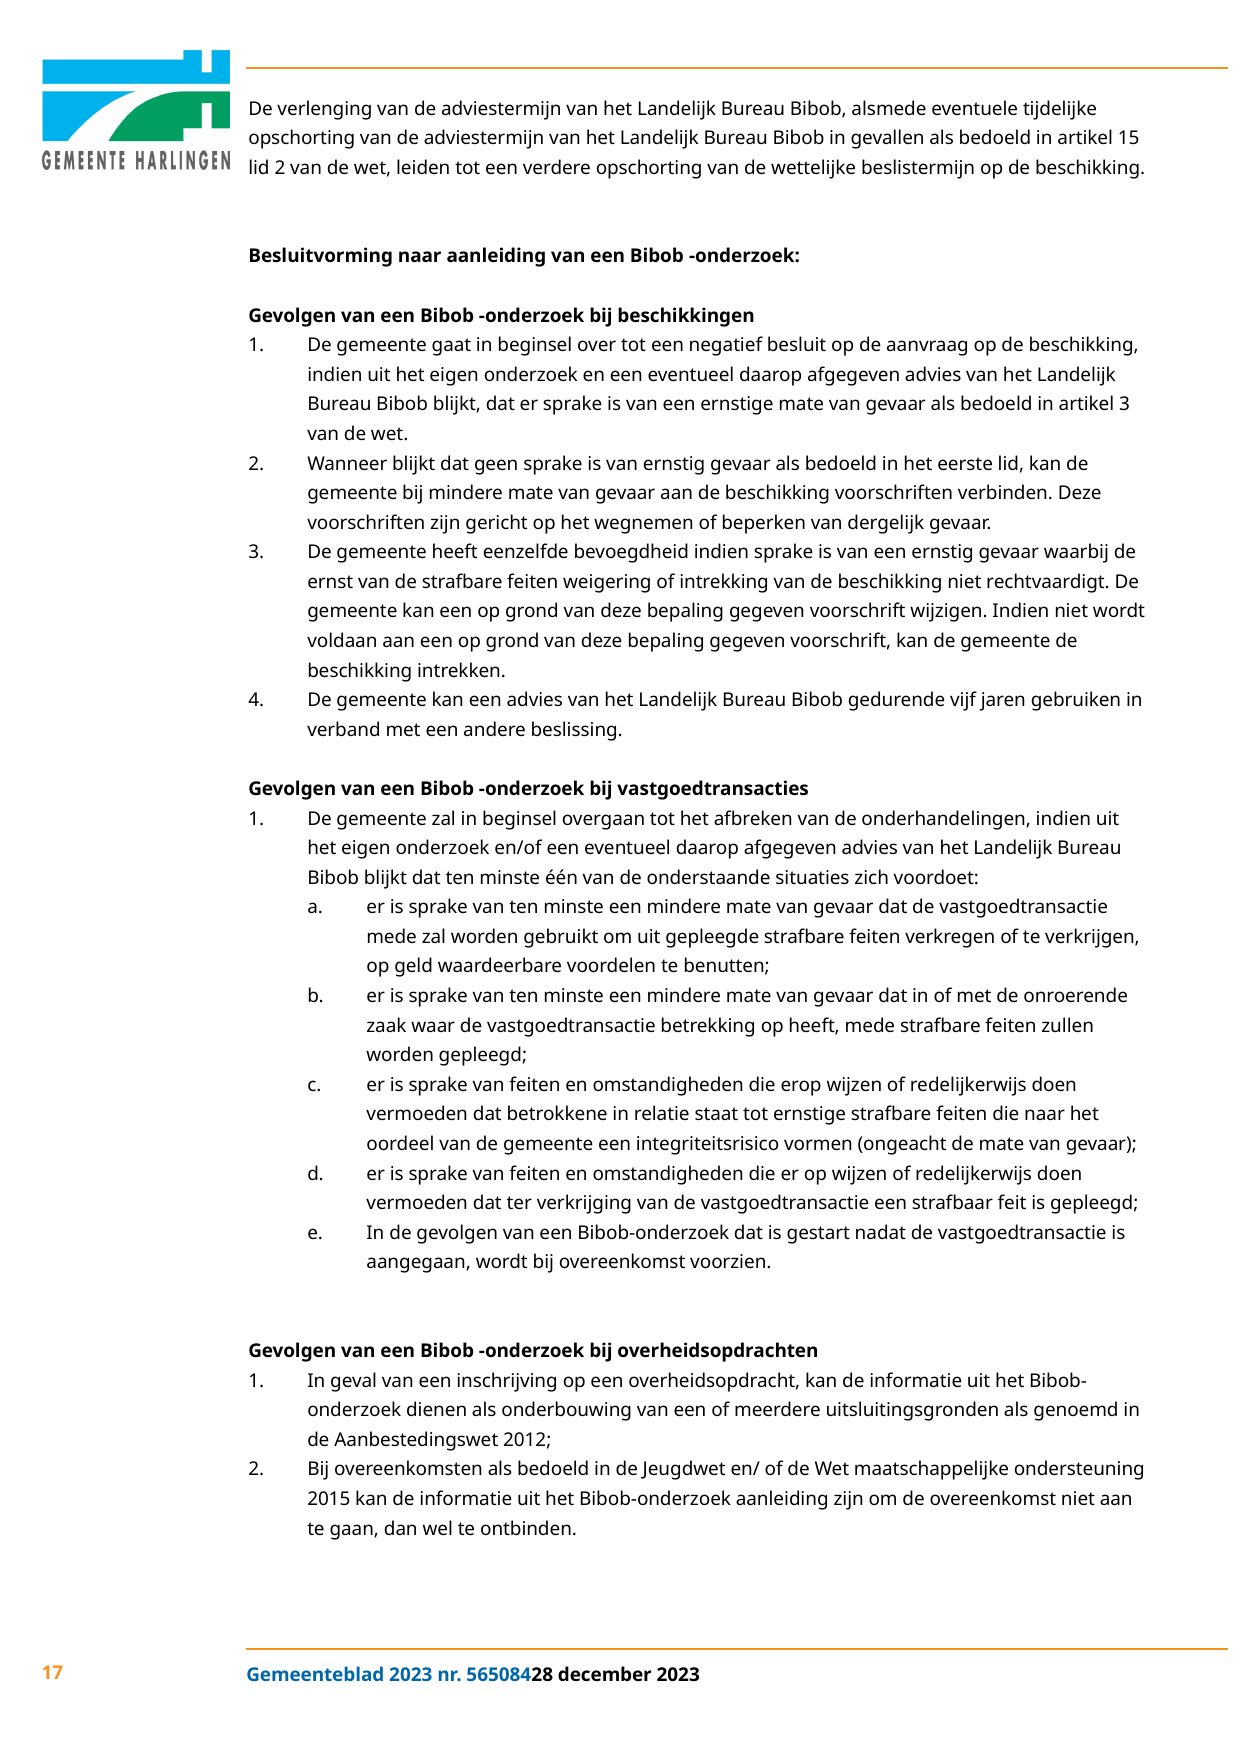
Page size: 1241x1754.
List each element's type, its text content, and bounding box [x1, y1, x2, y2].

list In de gevolgen van een Bibob-onderzoek dat is gestart nadat de vastgoedtransactie is aangegaan, wordt bij overeenkomst voorzien. [307, 1219, 1152, 1274]
list er is sprake van feiten en omstandigheden die erop wijzen of redelijkerwijs doen vermoeden dat betrokkene in relatie staat tot ernstige strafbare feiten die naar het oordeel van de gemeente een integriteitsrisico vormen (ongeacht de mate van gevaar); [307, 1071, 1152, 1156]
list De gemeente gaat in beginsel over tot een negatief besluit op de aanvraag op de beschikking, indien uit het eigen onderzoek en een eventueel daarop afgegeven advies van het Landelijk Bureau Bibob blijkt, dat er sprake is van een ernstige mate van gevaar als bedoeld in artikel 3 van de wet. [248, 331, 1152, 446]
list er is sprake van feiten en omstandigheden die er op wijzen of redelijkerwijs doen vermoeden dat ter verkrijging van de vastgoedtransactie een strafbaar feit is gepleegd; [307, 1160, 1152, 1215]
list De gemeente kan een advies van het Landelijk Bureau Bibob gedurende vijf jaren gebruiken in verband met een andere beslissing. [248, 686, 1152, 742]
picture [41, 47, 231, 172]
text Gevolgen van een Bibob -onderzoek bij vastgoedtransacties [248, 775, 1152, 801]
list Wanneer blijkt dat geen sprake is van ernstig gevaar als bedoeld in het eerste lid, kan de gemeente bij mindere mate van gevaar aan de beschikking voorschriften verbinden. Deze voorschriften zijn gericht op het wegnemen of beperken van dergelijk gevaar. [248, 450, 1152, 535]
text Besluitvorming naar aanleiding van een Bibob -onderzoek: [248, 243, 1152, 268]
list er is sprake van ten minste een mindere mate van gevaar dat in of met de onroerende zaak waar de vastgoedtransactie betrekking op heeft, mede strafbare feiten zullen worden gepleegd; [307, 982, 1152, 1067]
text Gevolgen van een Bibob -onderzoek bij overheidsopdrachten [248, 1337, 1152, 1363]
text Gevolgen van een Bibob -onderzoek bij beschikkingen [248, 302, 1152, 328]
list De gemeente heeft eenzelfde bevoegdheid indien sprake is van een ernstig gevaar waarbij de ernst van de strafbare feiten weigering of intrekking van de beschikking niet rechtvaardigt. De gemeente kan een op grond van deze bepaling gegeven voorschrift wijzigen. Indien niet wordt voldaan aan een op grond van deze bepaling gegeven voorschrift, kan de gemeente de beschikking intrekken. [248, 538, 1152, 683]
list De gemeente zal in beginsel overgaan tot het afbreken van de onderhandelingen, indien uit het eigen onderzoek en/of een eventueel daarop afgegeven advies van het Landelijk Bureau Bibob blijkt dat ten minste één van de onderstaande situaties zich voordoet: [248, 805, 1152, 890]
list Bij overeenkomsten als bedoeld in de Jeugdwet en/ of de Wet maatschappelijke ondersteuning 2015 kan de informatie uit het Bibob-onderzoek aanleiding zijn om de overeenkomst niet aan te gaan, dan wel te ontbinden. [248, 1456, 1152, 1541]
list er is sprake van ten minste een mindere mate van gevaar dat de vastgoedtransactie mede zal worden gebruikt om uit gepleegde strafbare feiten verkregen of te verkrijgen, op geld waardeerbare voordelen te benutten; [307, 893, 1152, 978]
text De verlenging van de adviestermijn van het Landelijk Bureau Bibob, alsmede eventuele tijdelijke opschorting van de adviestermijn van het Landelijk Bureau Bibob in gevallen als bedoeld in artikel 15 lid 2 van de wet, leiden tot een verdere opschorting van de wettelijke beslistermijn op de beschikking. [248, 95, 1152, 180]
list In geval van een inschrijving op een overheidsopdracht, kan de informatie uit het Bibob-onderzoek dienen als onderbouwing van een of meerdere uitsluitingsgronden als genoemd in de Aanbestedingswet 2012; [248, 1367, 1152, 1452]
